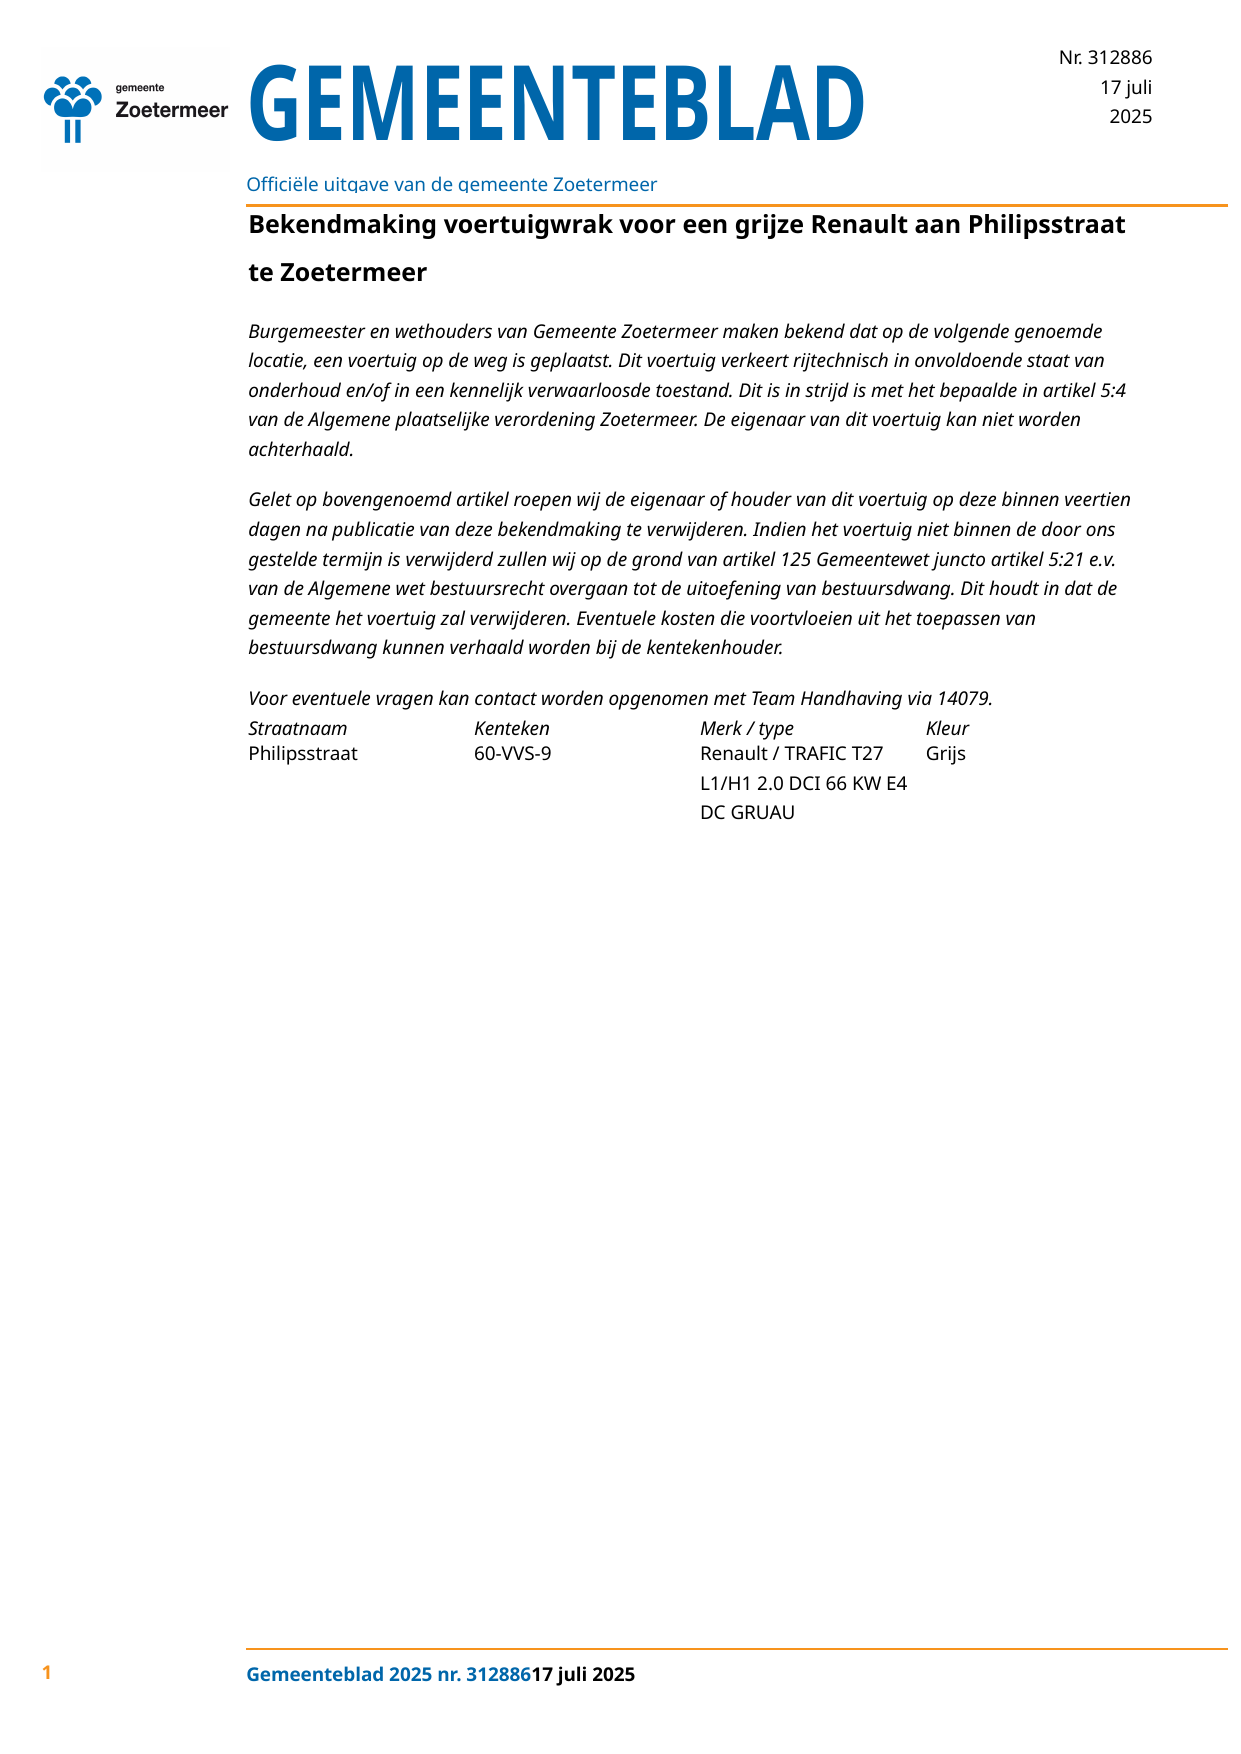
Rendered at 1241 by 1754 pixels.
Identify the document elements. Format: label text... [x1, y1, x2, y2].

table_header Merk / type [700, 715, 926, 740]
picture [41, 47, 231, 172]
table_cell Philipsstraat [248, 740, 474, 825]
table_header Kenteken [474, 715, 700, 740]
table_cell Renault / TRAFIC T27 L1/H1 2.0 DCI 66 KW E4 DC GRUAU [700, 740, 926, 825]
text Burgemeester en wethouders van Gemeente Zoetermeer maken bekend dat op de volgende genoemde locatie, een voertuig op de weg is geplaatst. Dit voertuig verkeert rijtechnisch in onvoldoende staat van onderhoud en/of in een kennelijk verwaarloosde toestand. Dit is in strijd is met het bepaalde in artikel 5:4 van de Algemene plaatselijke verordening Zoetermeer. De eigenaar van dit voertuig kan niet worden achterhaald. [248, 318, 1152, 462]
table_header Straatnaam [248, 715, 474, 740]
text Gelet op bovengenoemd artikel roepen wij de eigenaar of houder van dit voertuig op deze binnen veertien dagen na publicatie van deze bekendmaking te verwijderen. Indien het voertuig niet binnen de door ons gestelde termijn is verwijderd zullen wij op de grond van artikel 125 Gemeentewet juncto artikel 5:21 e.v. van de Algemene wet bestuursrecht overgaan tot de uitoefening van bestuursdwang. Dit houdt in dat de gemeente het voertuig zal verwijderen. Eventuele kosten die voortvloeien uit het toepassen van bestuursdwang kunnen verhaald worden bij de kentekenhouder. [248, 487, 1152, 660]
table_header Kleur [926, 715, 1152, 740]
text Voor eventuele vragen kan contact worden opgenomen met Team Handhaving via 14079. [248, 685, 1152, 711]
text Bekendmaking voertuigwrak voor een grijze Renault aan Philipsstraat te Zoetermeer [248, 207, 1152, 288]
table_cell 60-VVS-9 [474, 740, 700, 825]
table_cell Grijs [926, 740, 1152, 825]
